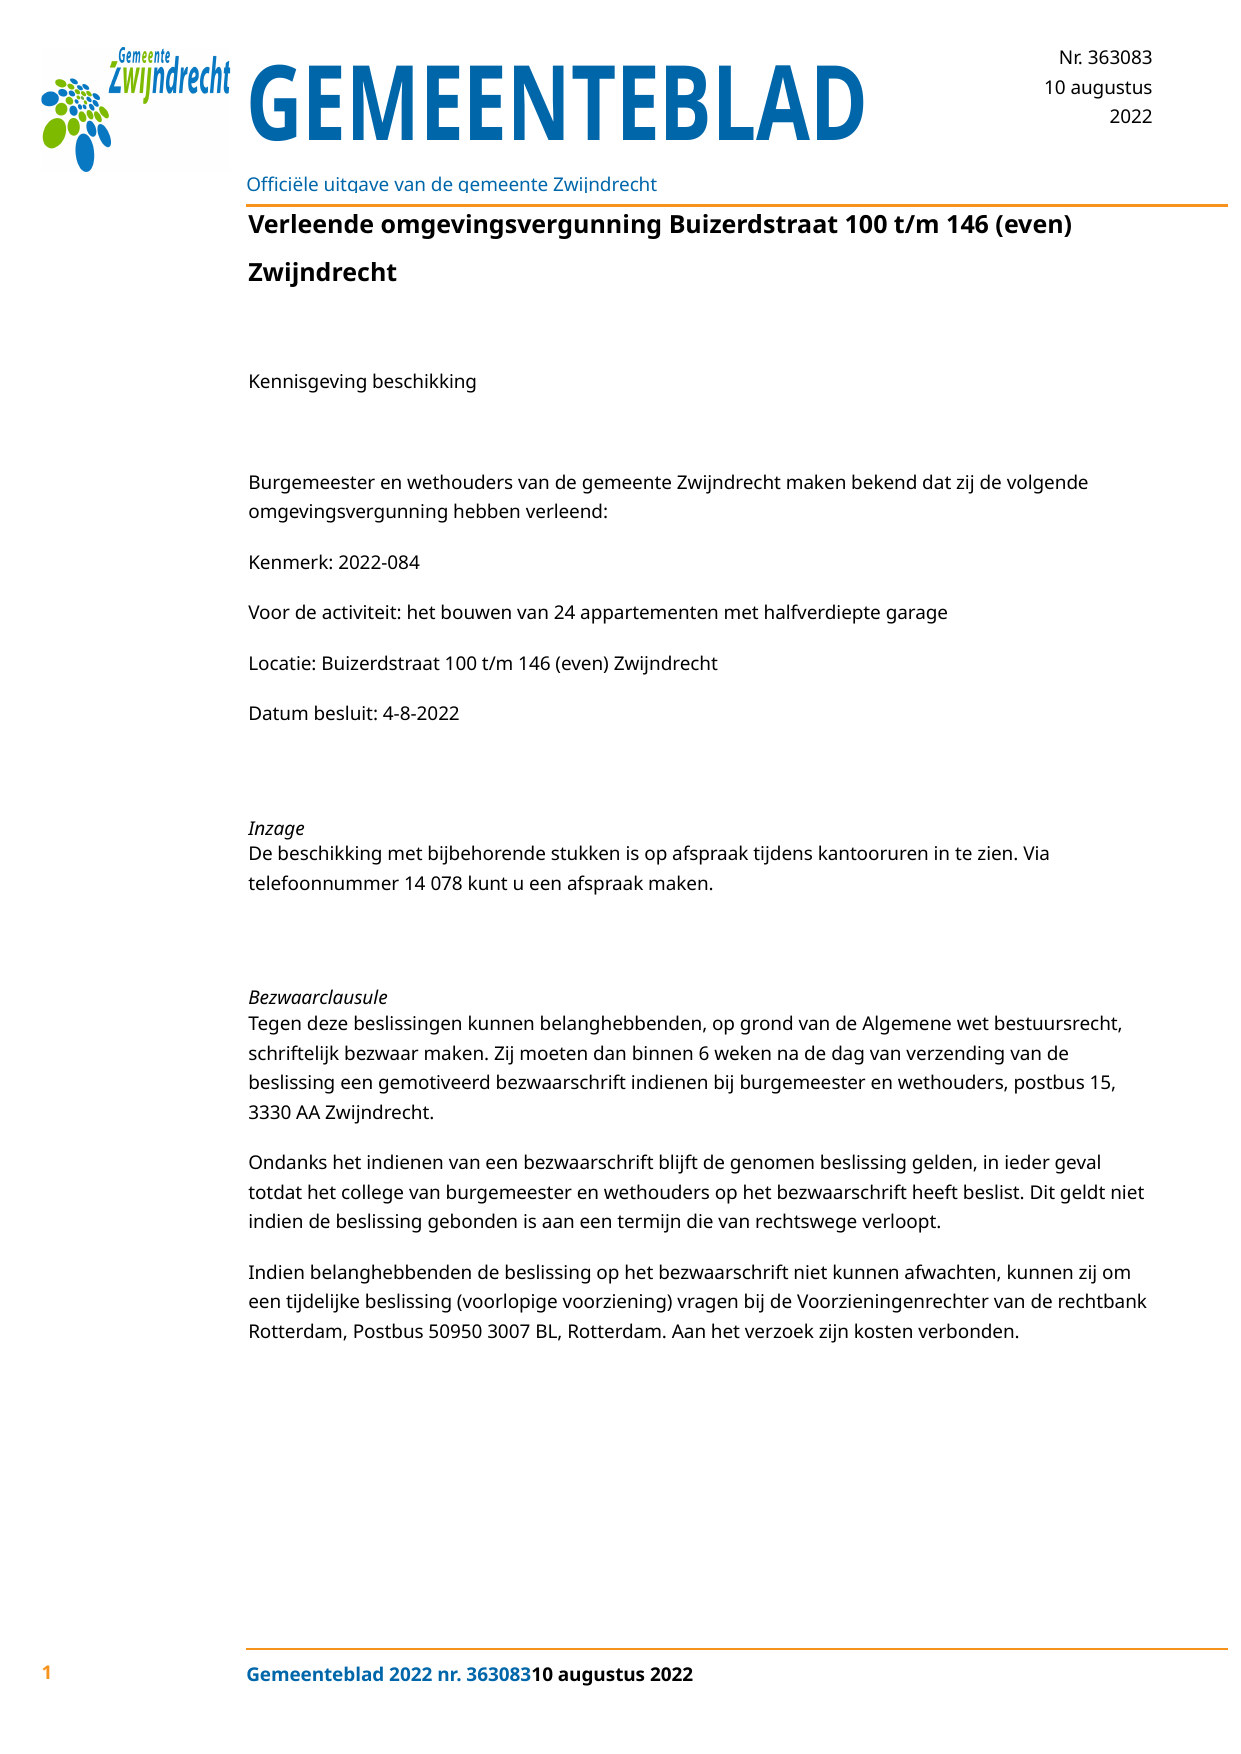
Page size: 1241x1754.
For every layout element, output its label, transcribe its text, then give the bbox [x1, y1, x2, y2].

picture [41, 47, 231, 172]
text Voor de activiteit: het bouwen van 24 appartementen met halfverdiepte garage [248, 599, 1152, 625]
text Ondanks het indienen van een bezwaarschrift blijft de genomen beslissing gelden, in ieder geval totdat het college van burgemeester en wethouders op het bezwaarschrift heeft beslist. Dit geldt niet indien de beslissing gebonden is aan een termijn die van rechtswege verloopt. [248, 1149, 1152, 1234]
text Tegen deze beslissingen kunnen belanghebbenden, op grond van de Algemene wet bestuursrecht, schriftelijk bezwaar maken. Zij moeten dan binnen 6 weken na de dag van verzending van de beslissing een gemotiveerd bezwaarschrift indienen bij burgemeester en wethouders, postbus 15, 3330 AA Zwijndrecht. [248, 1010, 1152, 1125]
text Locatie: Buizerdstraat 100 t/m 146 (even) Zwijndrecht [248, 650, 1152, 676]
text Kenmerk: 2022-084 [248, 549, 1152, 575]
text Indien belanghebbenden de beslissing op het bezwaarschrift niet kunnen afwachten, kunnen zij om een tijdelijke beslissing (voorlopige voorziening) vragen bij de Voorzieningenrechter van de rechtbank Rotterdam, Postbus 50950 3007 BL, Rotterdam. Aan het verzoek zijn kosten verbonden. [248, 1259, 1152, 1344]
text Verleende omgevingsvergunning Buizerdstraat 100 t/m 146 (even) Zwijndrecht [248, 207, 1152, 288]
text Bezwaarclausule [248, 984, 1152, 1010]
text Burgemeester en wethouders van de gemeente Zwijndrecht maken bekend dat zij de volgende omgevingsvergunning hebben verleend: [248, 469, 1152, 524]
text Kennisgeving beschikking [248, 368, 1152, 394]
text De beschikking met bijbehorende stukken is op afspraak tijdens kantooruren in te zien. Via telefoonnummer 14 078 kunt u een afspraak maken. [248, 841, 1152, 896]
text Datum besluit: 4-8-2022 [248, 700, 1152, 726]
text Inzage [248, 815, 1152, 841]
